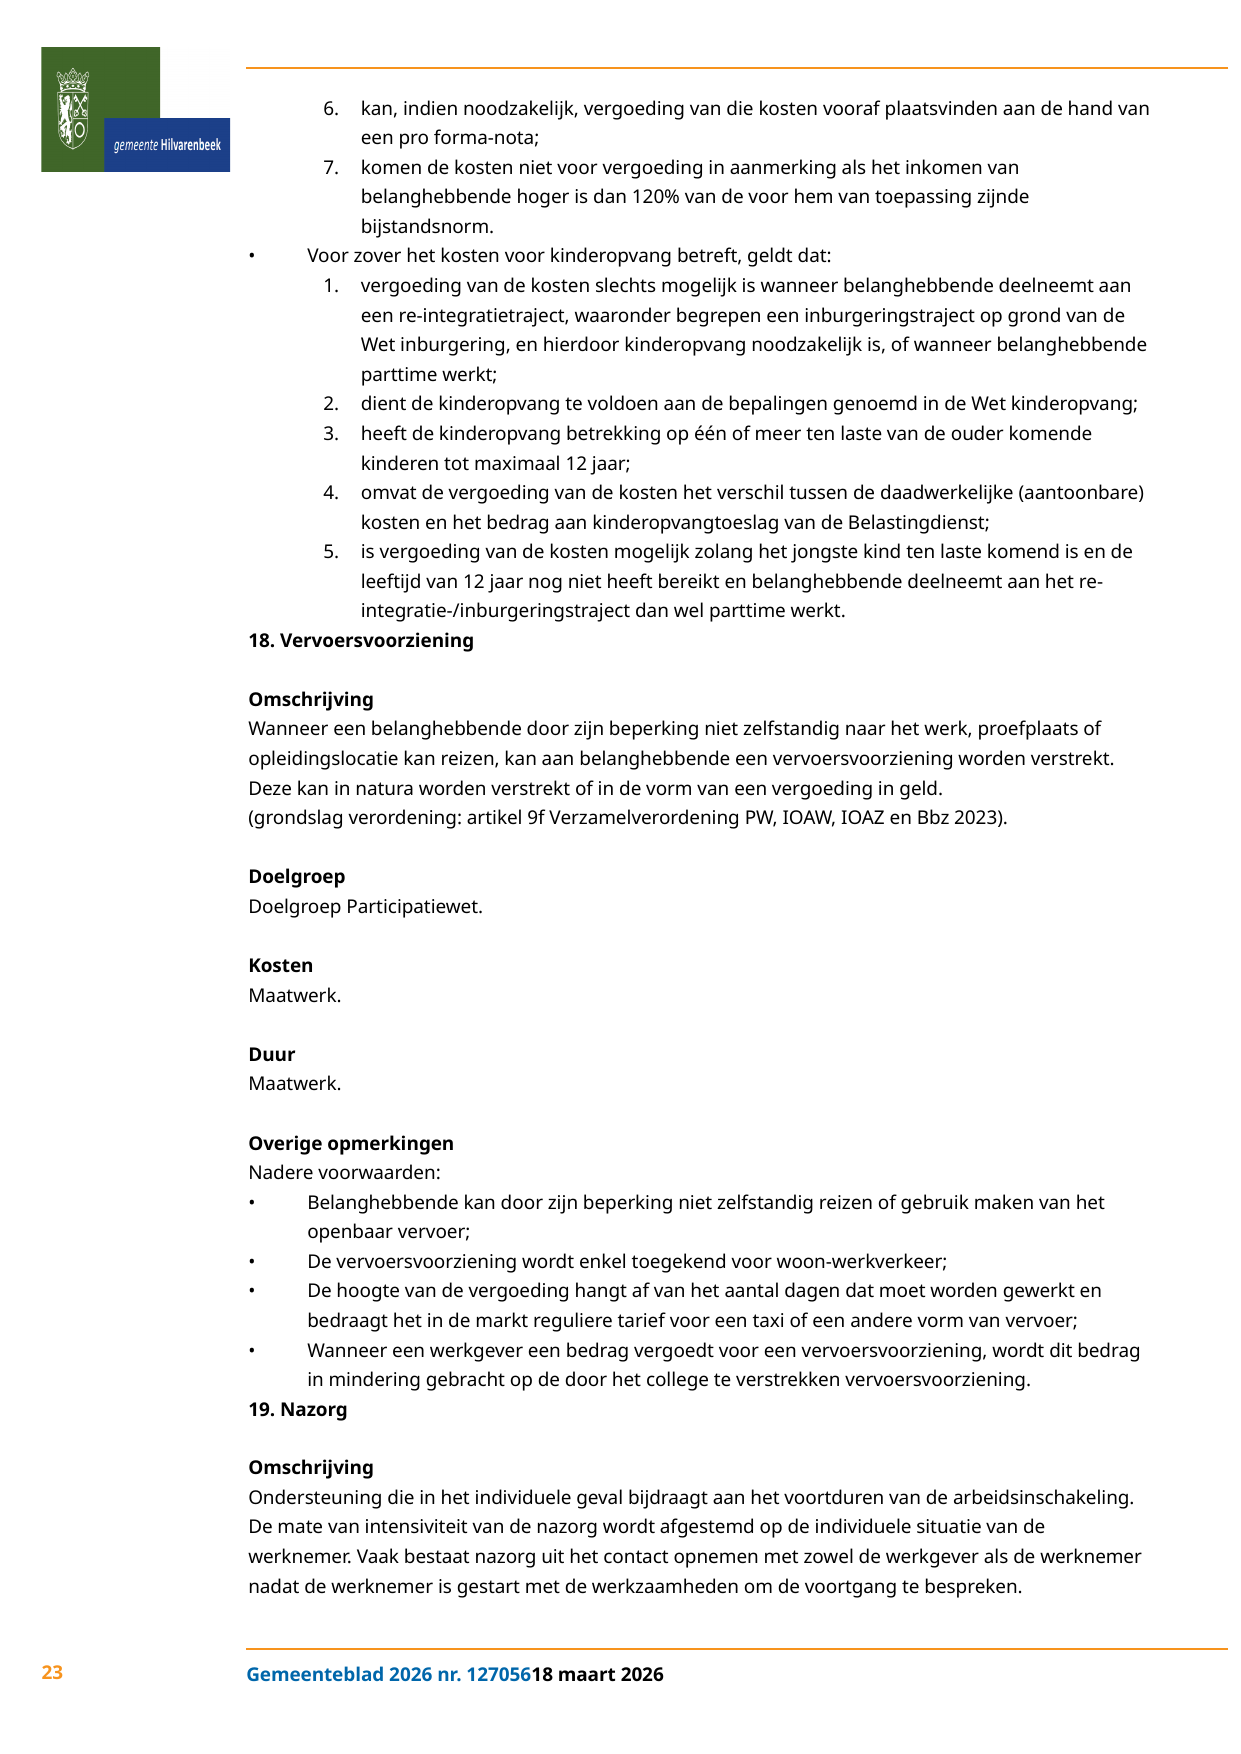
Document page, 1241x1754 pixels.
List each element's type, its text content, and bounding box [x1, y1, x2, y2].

text Omschrijving [248, 1454, 1152, 1480]
text Omschrijving [248, 686, 1152, 712]
list omvat de vergoeding van de kosten het verschil tussen de daadwerkelijke (aantoonbare) kosten en het bedrag aan kinderopvangtoeslag van de Belastingdienst; [323, 479, 1152, 535]
list Voor zover het kosten voor kinderopvang betreft, geldt dat: [248, 243, 1152, 268]
list Wanneer een werkgever een bedrag vergoedt voor een vervoersvoorziening, wordt dit bedrag in mindering gebracht op de door het college te verstrekken vervoersvoorziening. [248, 1337, 1152, 1392]
text Ondersteuning die in het individuele geval bijdraagt aan het voortduren van de arbeidsinschakeling. De mate van intensiviteit van de nazorg wordt afgestemd op de individuele situatie van de werknemer. Vaak bestaat nazorg uit het contact opnemen met zowel de werkgever als de werknemer nadat de werknemer is gestart met de werkzaamheden om de voortgang te bespreken. [248, 1484, 1152, 1599]
list vergoeding van de kosten slechts mogelijk is wanneer belanghebbende deelneemt aan een re-integratietraject, waaronder begrepen een inburgeringstraject op grond van de Wet inburgering, en hierdoor kinderopvang noodzakelijk is, of wanneer belanghebbende parttime werkt; [323, 272, 1152, 387]
text Kosten [248, 952, 1152, 978]
text Duur [248, 1041, 1152, 1067]
list is vergoeding van de kosten mogelijk zolang het jongste kind ten laste komend is en de leeftijd van 12 jaar nog niet heeft bereikt en belanghebbende deelneemt aan het re-integratie-/inburgeringstraject dan wel parttime werkt. [323, 538, 1152, 623]
list kan, indien noodzakelijk, vergoeding van die kosten vooraf plaatsvinden aan de hand van een pro forma-nota; [323, 95, 1152, 150]
table_header 18. Vervoersvoorziening [248, 628, 1152, 653]
list heeft de kinderopvang betrekking op één of meer ten laste van de ouder komende kinderen tot maximaal 12 jaar; [323, 420, 1152, 476]
list Belanghebbende kan door zijn beperking niet zelfstandig reizen of gebruik maken van het openbaar vervoer; [248, 1189, 1152, 1244]
text (grondslag verordening: artikel 9f Verzamelverordening PW, IOAW, IOAZ en Bbz 2023). [248, 804, 1152, 830]
text Doelgroep [248, 863, 1152, 889]
text Maatwerk. [248, 1071, 1152, 1096]
list De hoogte van de vergoeding hangt af van het aantal dagen dat moet worden gewerkt en bedraagt het in de markt reguliere tarief voor een taxi of een andere vorm van vervoer; [248, 1278, 1152, 1333]
text Nadere voorwaarden: [248, 1159, 1152, 1185]
text Maatwerk. [248, 982, 1152, 1007]
table_header 19. Nazorg [248, 1396, 1152, 1422]
picture [41, 47, 231, 172]
text Doelgroep Participatiewet. [248, 893, 1152, 919]
list komen de kosten niet voor vergoeding in aanmerking als het inkomen van belanghebbende hoger is dan 120% van de voor hem van toepassing zijnde bijstandsnorm. [323, 154, 1152, 239]
text Wanneer een belanghebbende door zijn beperking niet zelfstandig naar het werk, proefplaats of opleidingslocatie kan reizen, kan aan belanghebbende een vervoersvoorziening worden verstrekt. Deze kan in natura worden verstrekt of in de vorm van een vergoeding in geld. [248, 716, 1152, 800]
text Overige opmerkingen [248, 1130, 1152, 1155]
list dient de kinderopvang te voldoen aan de bepalingen genoemd in de Wet kinderopvang; [323, 391, 1152, 416]
list De vervoersvoorziening wordt enkel toegekend voor woon-werkverkeer; [248, 1248, 1152, 1274]
